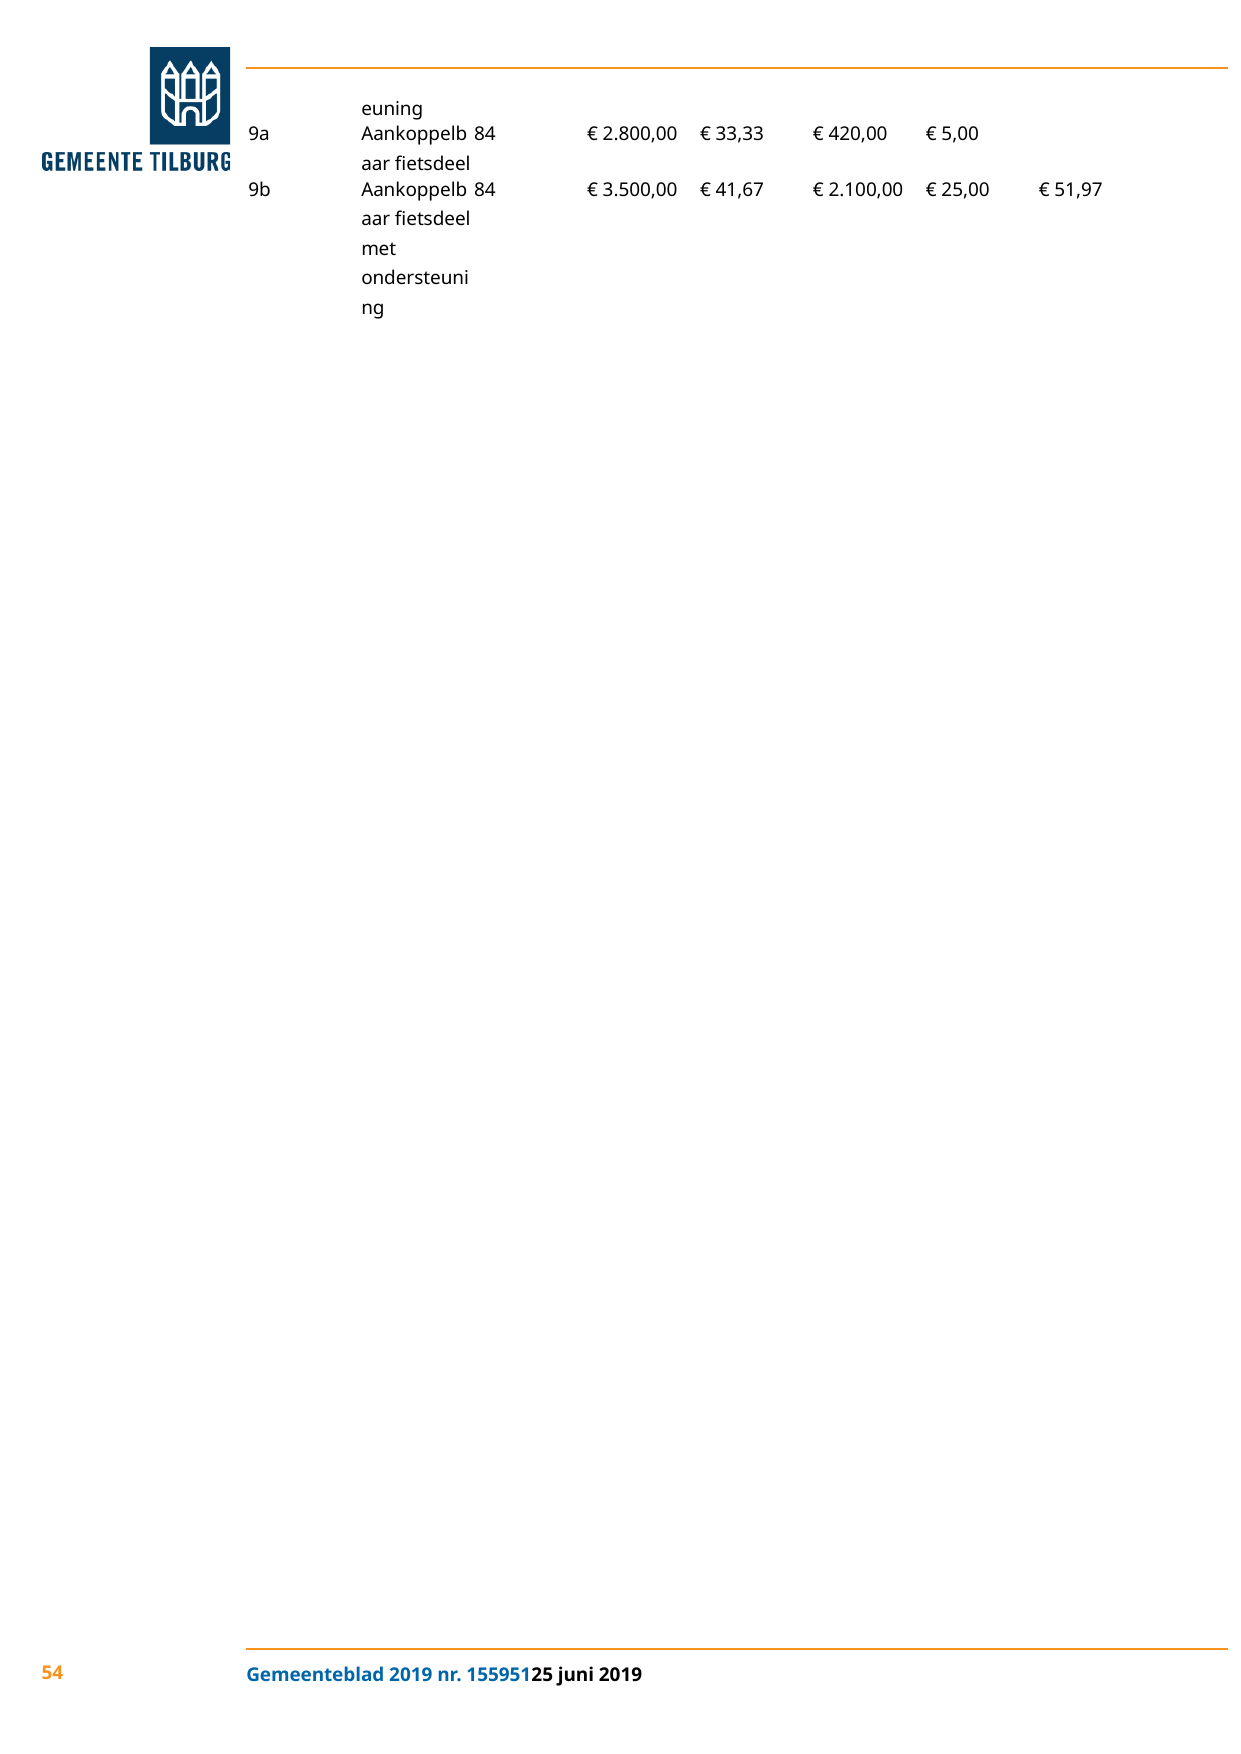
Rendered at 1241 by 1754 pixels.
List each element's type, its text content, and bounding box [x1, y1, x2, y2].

table_cell € 2.100,00 [813, 176, 926, 320]
table_cell 9b [248, 176, 361, 320]
table_cell € 51,97 [1039, 176, 1152, 320]
table_cell € 420,00 [813, 121, 926, 176]
table_cell € 41,67 [700, 176, 813, 320]
table_cell € 33,33 [700, 121, 813, 176]
table_cell [926, 95, 1038, 121]
picture [41, 47, 231, 172]
table_cell [1039, 121, 1152, 176]
table_cell € 25,00 [926, 176, 1038, 320]
table_cell 84 [474, 176, 587, 320]
table_cell [587, 95, 700, 121]
table_cell [700, 95, 813, 121]
table_cell [813, 95, 926, 121]
table_cell 9a [248, 121, 361, 176]
table_cell Aankoppelbaar fietsdeel met ondersteuning [361, 176, 474, 320]
table_cell € 2.800,00 [587, 121, 700, 176]
table_cell € 3.500,00 [587, 176, 700, 320]
table_cell [474, 95, 587, 121]
table_cell [248, 95, 361, 121]
table_cell 84 [474, 121, 587, 176]
table_cell euning [361, 95, 474, 121]
table_cell Aankoppelbaar fietsdeel [361, 121, 474, 176]
table_cell € 5,00 [926, 121, 1038, 176]
table_cell [1039, 95, 1152, 121]
